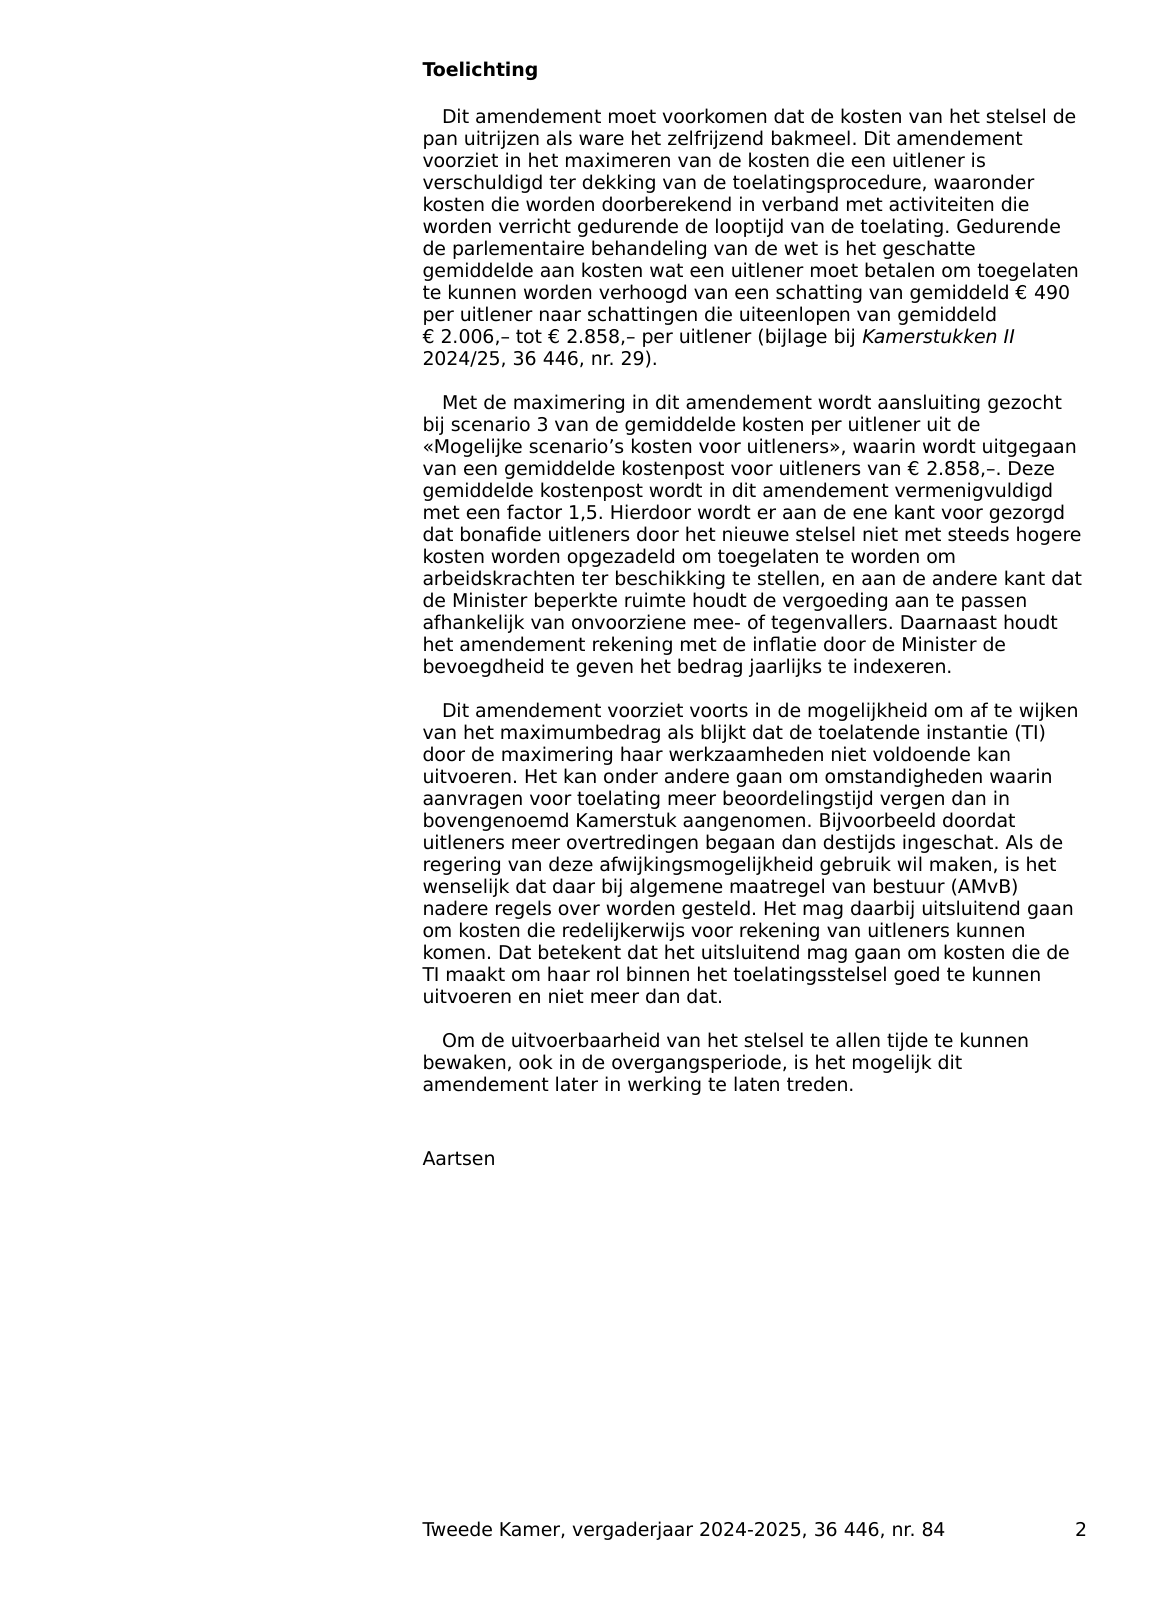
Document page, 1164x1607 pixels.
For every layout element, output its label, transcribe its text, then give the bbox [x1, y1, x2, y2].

text Om de uitvoerbaarheid van het stelsel te allen tijde te kunnen bewaken, ook in de overgangsperiode, is het mogelijk dit amendement later in werking te laten treden. [422, 1030, 1087, 1096]
subtitle Toelichting [422, 59, 1087, 81]
text Dit amendement voorziet voorts in de mogelijkheid om af te wijken van het maximumbedrag als blijkt dat de toelatende instantie (TI) door de maximering haar werkzaamheden niet voldoende kan uitvoeren. Het kan onder andere gaan om omstandigheden waarin aanvragen voor toelating meer beoordelingstijd vergen dan in bovengenoemd Kamerstuk aangenomen. Bijvoorbeeld doordat uitleners meer overtredingen begaan dan destijds ingeschat. Als de regering van deze afwijkingsmogelijkheid gebruik wil maken, is het wenselijk dat daar bij algemene maatregel van bestuur (AMvB) nadere regels over worden gesteld. Het mag daarbij uitsluitend gaan om kosten die redelijkerwijs voor rekening van uitleners kunnen komen. Dat betekent dat het uitsluitend mag gaan om kosten die de TI maakt om haar rol binnen het toelatingsstelsel goed te kunnen uitvoeren en niet meer dan dat. [422, 700, 1087, 1008]
text Met de maximering in dit amendement wordt aansluiting gezocht bij scenario 3 van de gemiddelde kosten per uitlener uit de «Mogelijke scenario’s kosten voor uitleners», waarin wordt uitgegaan van een gemiddelde kostenpost voor uitleners van € 2.858,–. Deze gemiddelde kostenpost wordt in dit amendement vermenigvuldigd met een factor 1,5. Hierdoor wordt er aan de ene kant voor gezorgd dat bonafide uitleners door het nieuwe stelsel niet met steeds hogere kosten worden opgezadeld om toegelaten te worden om arbeidskrachten ter beschikking te stellen, en aan de andere kant dat de Minister beperkte ruimte houdt de vergoeding aan te passen afhankelijk van onvoorziene mee- of tegenvallers. Daarnaast houdt het amendement rekening met de inflatie door de Minister de bevoegdheid te geven het bedrag jaarlijks te indexeren. [422, 392, 1087, 678]
text Aartsen [422, 1126, 1087, 1170]
text Dit amendement moet voorkomen dat de kosten van het stelsel de pan uitrijzen als ware het zelfrijzend bakmeel. Dit amendement voorziet in het maximeren van de kosten die een uitlener is verschuldigd ter dekking van de toelatingsprocedure, waaronder kosten die worden doorberekend in verband met activiteiten die worden verricht gedurende de looptijd van de toelating. Gedurende de parlementaire behandeling van de wet is het geschatte gemiddelde aan kosten wat een uitlener moet betalen om toegelaten te kunnen worden verhoogd van een schatting van gemiddeld € 490 per uitlener naar schattingen die uiteenlopen van gemiddeld € 2.006,– tot € 2.858,– per uitlener (bijlage bij Kamerstukken II 2024/25, 36 446, nr. 29). [422, 106, 1087, 370]
